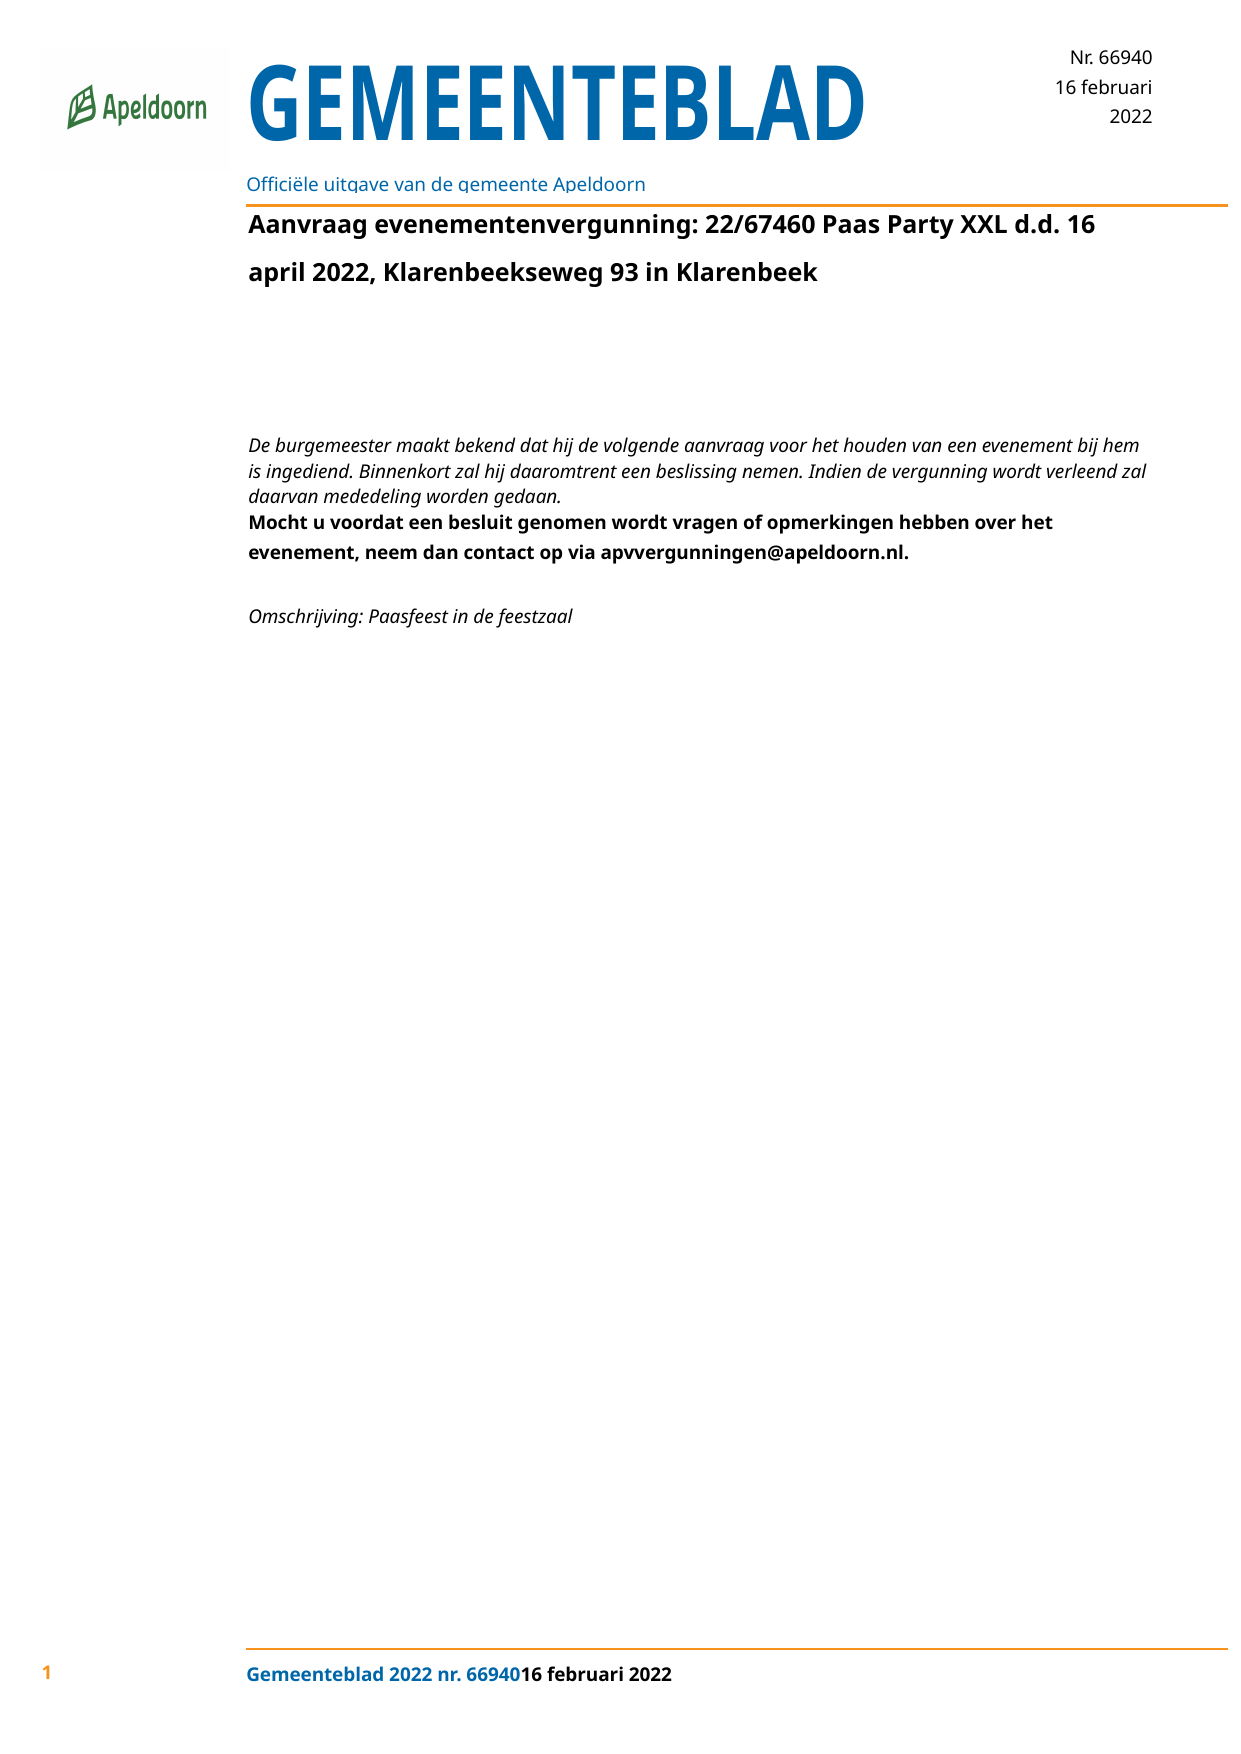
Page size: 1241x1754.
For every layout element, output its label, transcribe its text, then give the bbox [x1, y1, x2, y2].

text Omschrijving: Paasfeest in de feestzaal [248, 603, 1152, 629]
text Mocht u voordat een besluit genomen wordt vragen of opmerkingen hebben over het evenement, neem dan contact op via apvvergunningen@apeldoorn.nl. [248, 509, 1152, 565]
picture [41, 47, 231, 172]
text De burgemeester maakt bekend dat hij de volgende aanvraag voor het houden van een evenement bij hem is ingediend. Binnenkort zal hij daaromtrent een beslissing nemen. Indien de vergunning wordt verleend zal daarvan mededeling worden gedaan. [248, 432, 1152, 509]
text Aanvraag evenementenvergunning: 22/67460 Paas Party XXL d.d. 16 april 2022, Klarenbeekseweg 93 in Klarenbeek [248, 207, 1152, 288]
